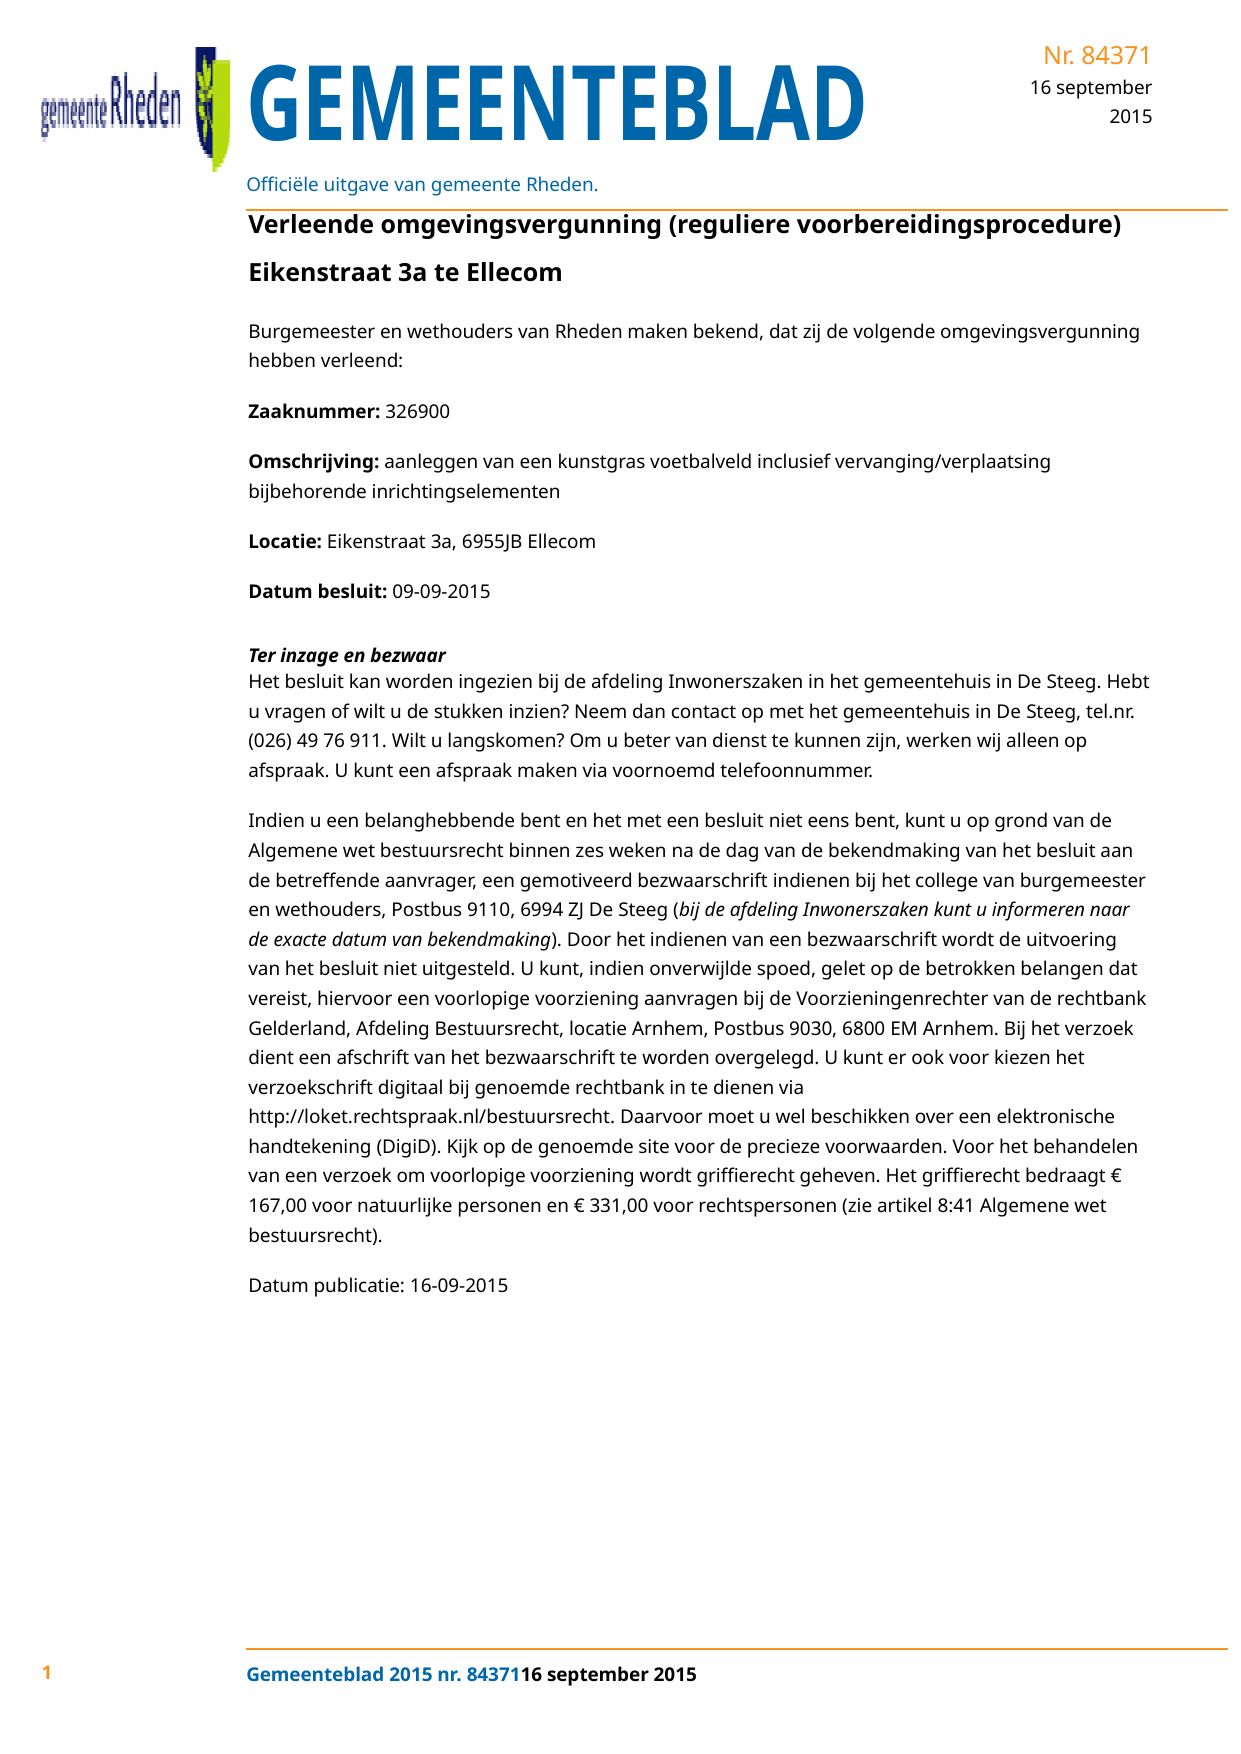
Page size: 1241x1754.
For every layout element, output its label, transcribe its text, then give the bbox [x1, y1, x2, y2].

text Verleende omgevingsvergunning (reguliere voorbereidingsprocedure) Eikenstraat 3a te Ellecom [248, 211, 1152, 288]
text Datum publicatie: 16-09-2015 [248, 1272, 1152, 1298]
text Locatie: Eikenstraat 3a, 6955JB Ellecom [248, 528, 1152, 554]
text Ter inzage en bezwaar [248, 643, 1152, 668]
text Omschrijving: aanleggen van een kunstgras voetbalveld inclusief vervanging/verplaatsing bijbehorende inrichtingselementen [248, 448, 1152, 504]
text Het besluit kan worden ingezien bij de afdeling Inwonerszaken in het gemeentehuis in De Steeg. Hebt u vragen of wilt u de stukken inzien? Neem dan contact op met het gemeentehuis in De Steeg, tel.nr. (026) 49 76 911. Wilt u langskomen? Om u beter van dienst te kunnen zijn, werken wij alleen op afspraak. U kunt een afspraak maken via voornoemd telefoonnummer. [248, 668, 1152, 783]
text Burgemeester en wethouders van Rheden maken bekend, dat zij de volgende omgevingsvergunning hebben verleend: [248, 318, 1152, 373]
text Indien u een belanghebbende bent en het met een besluit niet eens bent, kunt u op grond van de Algemene wet bestuursrecht binnen zes weken na de dag van de bekendmaking van het besluit aan de betreffende aanvrager, een gemotiveerd bezwaarschrift indienen bij het college van burgemeester en wethouders, Postbus 9110, 6994 ZJ De Steeg (bij de afdeling Inwonerszaken kunt u informeren naar de exacte datum van bekendmaking). Door het indienen van een bezwaarschrift wordt de uitvoering van het besluit niet uitgesteld. U kunt, indien onverwijlde spoed, gelet op de betrokken belangen dat vereist, hiervoor een voorlopige voorziening aanvragen bij de Voorzieningenrechter van de rechtbank Gelderland, Afdeling Bestuursrecht, locatie Arnhem, Postbus 9030, 6800 EM Arnhem. Bij het verzoek dient een afschrift van het bezwaarschrift te worden overgelegd. U kunt er ook voor kiezen het verzoekschrift digitaal bij genoemde rechtbank in te dienen via http://loket.rechtspraak.nl/bestuursrecht. Daarvoor moet u wel beschikken over een elektronische handtekening (DigiD). Kijk op de genoemde site voor de precieze voorwaarden. Voor het behandelen van een verzoek om voorlopige voorziening wordt griffierecht geheven. Het griffierecht bedraagt € 167,00 voor natuurlijke personen en € 331,00 voor rechtspersonen (zie artikel 8:41 Algemene wet bestuursrecht). [248, 808, 1152, 1247]
picture [41, 47, 231, 172]
text Zaaknummer: 326900 [248, 398, 1152, 424]
text Datum besluit: 09-09-2015 [248, 579, 1152, 604]
